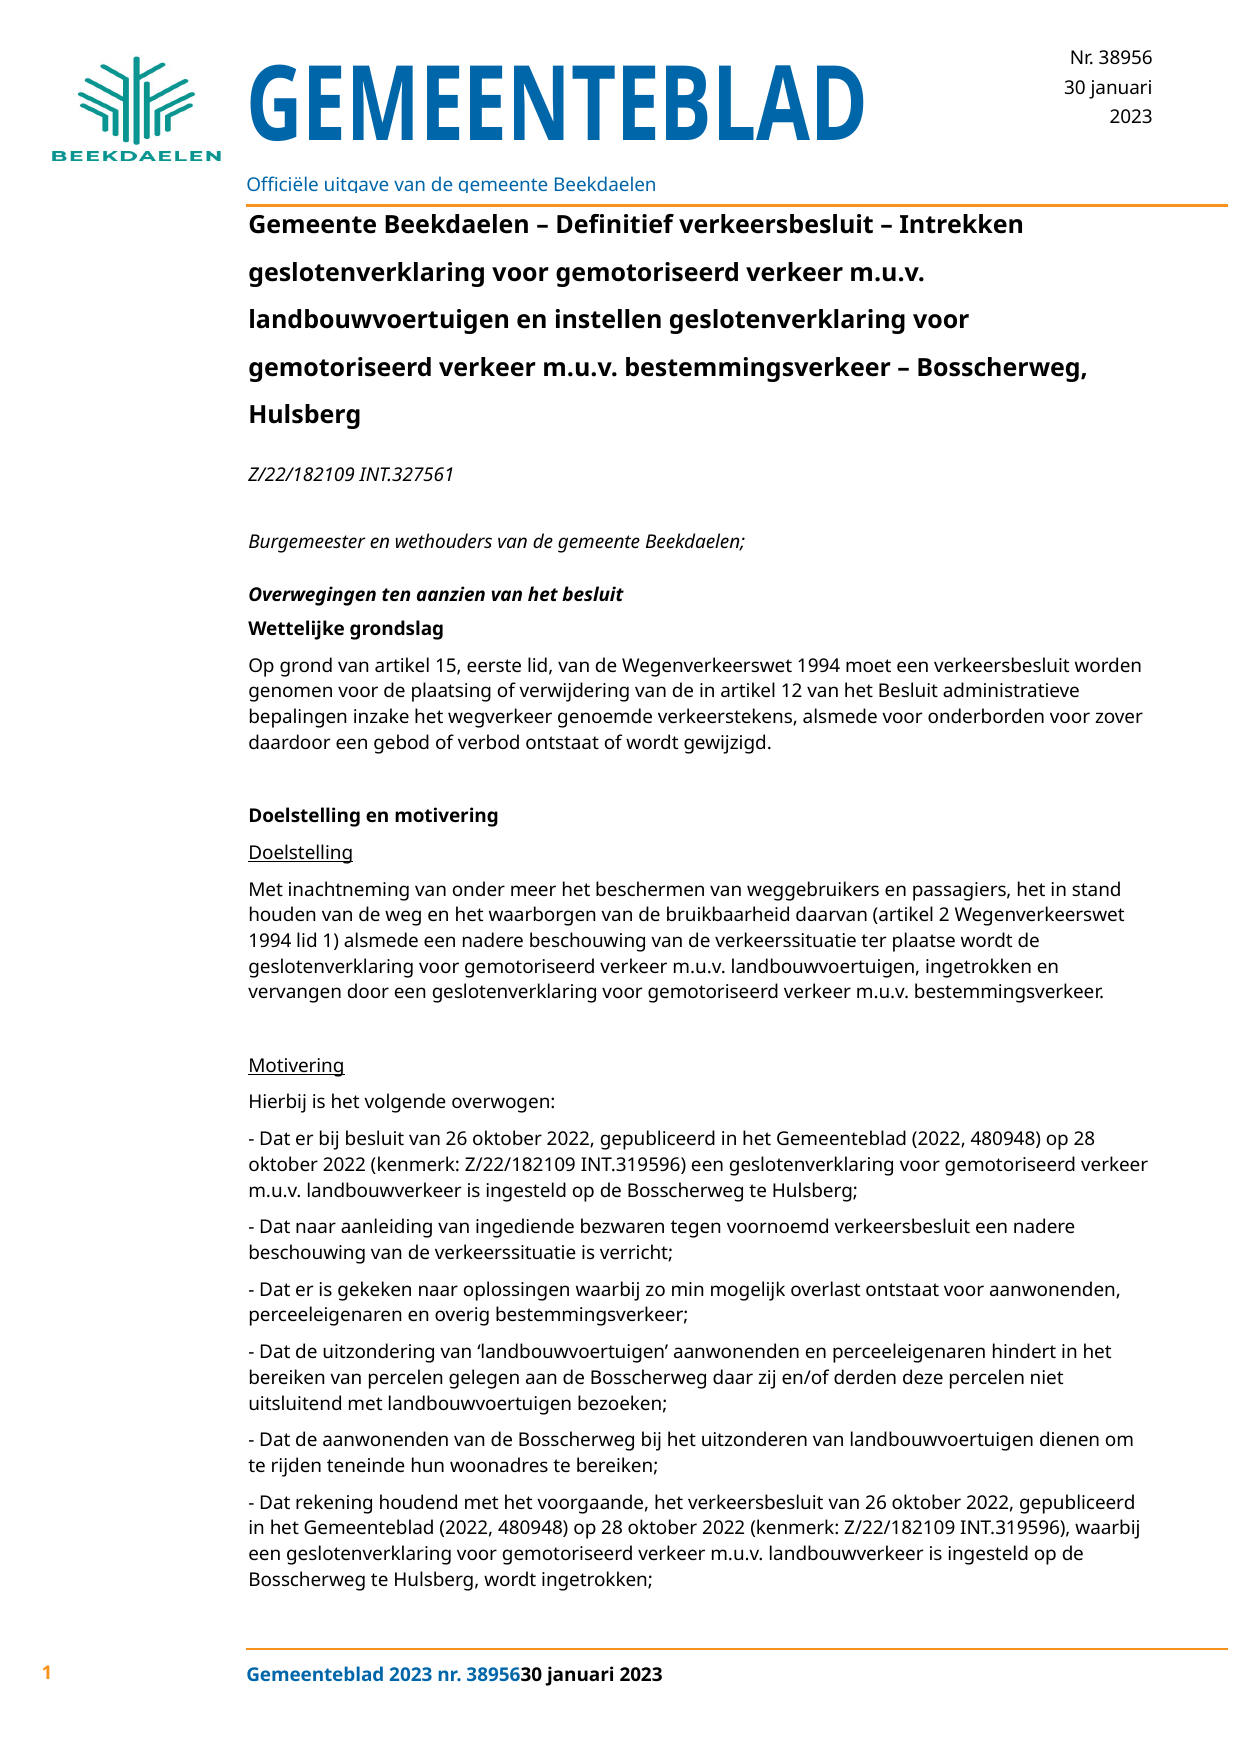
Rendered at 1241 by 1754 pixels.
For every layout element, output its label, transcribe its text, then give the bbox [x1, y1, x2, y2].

text Op grond van artikel 15, eerste lid, van de Wegenverkeerswet 1994 moet een verkeersbesluit worden genomen voor de plaatsing of verwijdering van de in artikel 12 van het Besluit administratieve bepalingen inzake het wegverkeer genoemde verkeerstekens, alsmede voor onderborden voor zover daardoor een gebod of verbod ontstaat of wordt gewijzigd. [248, 652, 1152, 755]
text Z/22/182109 INT.327561 [248, 461, 1152, 486]
text Met inachtneming van onder meer het beschermen van weggebruikers en passagiers, het in stand houden van de weg en het waarborgen van de bruikbaarheid daarvan (artikel 2 Wegenverkeerswet 1994 lid 1) alsmede een nadere beschouwing van de verkeerssituatie ter plaatse wordt de geslotenverklaring voor gemotoriseerd verkeer m.u.v. landbouwvoertuigen, ingetrokken en vervangen door een geslotenverklaring voor gemotoriseerd verkeer m.u.v. bestemmingsverkeer. [248, 876, 1152, 1004]
text Overwegingen ten aanzien van het besluit [248, 581, 1152, 607]
text Motivering [248, 1052, 1152, 1078]
text Gemeente Beekdaelen – Definitief verkeersbesluit – Intrekken geslotenverklaring voor gemotoriseerd verkeer m.u.v. landbouwvoertuigen en instellen geslotenverklaring voor gemotoriseerd verkeer m.u.v. bestemmingsverkeer – Bosscherweg, Hulsberg [248, 207, 1152, 431]
text - Dat er bij besluit van 26 oktober 2022, gepubliceerd in het Gemeenteblad (2022, 480948) op 28 oktober 2022 (kenmerk: Z/22/182109 INT.319596) een geslotenverklaring voor gemotoriseerd verkeer m.u.v. landbouwverkeer is ingesteld op de Bosscherweg te Hulsberg; [248, 1125, 1152, 1203]
text - Dat naar aanleiding van ingediende bezwaren tegen voornoemd verkeersbesluit een nadere beschouwing van de verkeerssituatie is verricht; [248, 1213, 1152, 1265]
text - Dat de aanwonenden van de Bosscherweg bij het uitzonderen van landbouwvoertuigen dienen om te rijden teneinde hun woonadres te bereiken; [248, 1426, 1152, 1478]
text - Dat rekening houdend met het voorgaande, het verkeersbesluit van 26 oktober 2022, gepubliceerd in het Gemeenteblad (2022, 480948) op 28 oktober 2022 (kenmerk: Z/22/182109 INT.319596), waarbij een geslotenverklaring voor gemotoriseerd verkeer m.u.v. landbouwverkeer is ingesteld op de Bosscherweg te Hulsberg, wordt ingetrokken; [248, 1489, 1152, 1592]
text Burgemeester en wethouders van de gemeente Beekdaelen; [248, 528, 1152, 554]
text Doelstelling [248, 839, 1152, 865]
text Wettelijke grondslag [248, 615, 1152, 641]
text Doelstelling en motivering [248, 802, 1152, 828]
text Hierbij is het volgende overwogen: [248, 1089, 1152, 1114]
text - Dat er is gekeken naar oplossingen waarbij zo min mogelijk overlast ontstaat voor aanwonenden, perceeleigenaren en overig bestemmingsverkeer; [248, 1276, 1152, 1327]
text - Dat de uitzondering van ‘landbouwvoertuigen’ aanwonenden en perceeleigenaren hindert in het bereiken van percelen gelegen aan de Bosscherweg daar zij en/of derden deze percelen niet uitsluitend met landbouwvoertuigen bezoeken; [248, 1338, 1152, 1416]
picture [41, 47, 231, 172]
